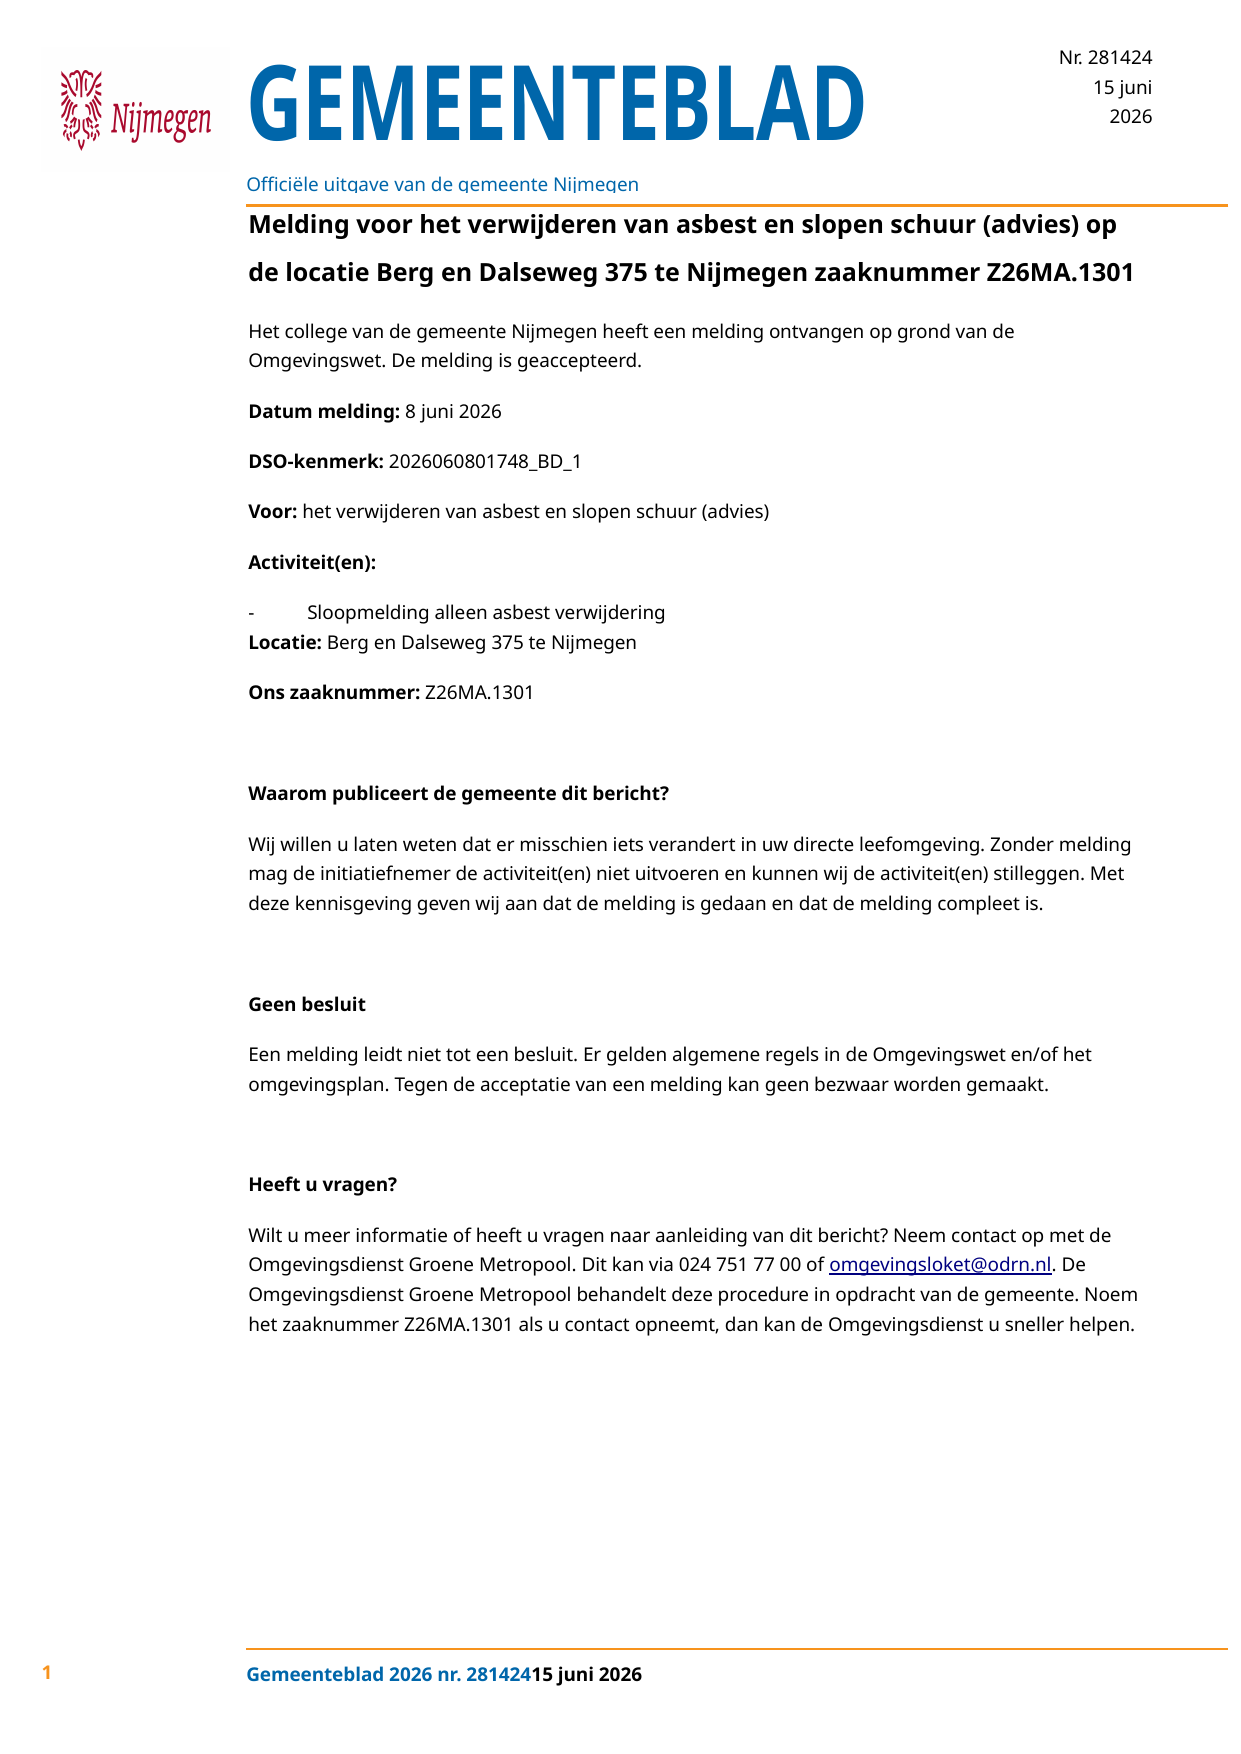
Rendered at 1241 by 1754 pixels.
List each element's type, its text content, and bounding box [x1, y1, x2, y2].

text Geen besluit [248, 991, 1152, 1017]
text Heeft u vragen? [248, 1172, 1152, 1197]
text Waarom publiceert de gemeente dit bericht? [248, 780, 1152, 806]
text Melding voor het verwijderen van asbest en slopen schuur (advies) op de locatie Berg en Dalseweg 375 te Nijmegen zaaknummer Z26MA.1301 [248, 207, 1152, 288]
text Datum melding: 8 juni 2026 [248, 398, 1152, 424]
list Sloopmelding alleen asbest verwijdering [248, 599, 1152, 625]
text Locatie: Berg en Dalseweg 375 te Nijmegen [248, 629, 1152, 655]
text Een melding leidt niet tot een besluit. Er gelden algemene regels in de Omgevingswet en/of het omgevingsplan. Tegen de acceptatie van een melding kan geen bezwaar worden gemaakt. [248, 1041, 1152, 1097]
text Activiteit(en): [248, 549, 1152, 575]
text Wij willen u laten weten dat er misschien iets verandert in uw directe leefomgeving. Zonder melding mag de initiatiefnemer de activiteit(en) niet uitvoeren en kunnen wij de activiteit(en) stilleggen. Met deze kennisgeving geven wij aan dat de melding is gedaan en dat de melding compleet is. [248, 831, 1152, 916]
text Het college van de gemeente Nijmegen heeft een melding ontvangen op grond van de Omgevingswet. De melding is geaccepteerd. [248, 318, 1152, 373]
text Wilt u meer informatie of heeft u vragen naar aanleiding van dit bericht? Neem contact op met de Omgevingsdienst Groene Metropool. Dit kan via 024 751 77 00 of omgevingsloket@odrn.nl. De Omgevingsdienst Groene Metropool behandelt deze procedure in opdracht van de gemeente. Noem het zaaknummer Z26MA.1301 als u contact opneemt, dan kan de Omgevingsdienst u sneller helpen. [248, 1222, 1152, 1337]
text Ons zaaknummer: Z26MA.1301 [248, 679, 1152, 705]
picture [41, 47, 231, 172]
text Voor: het verwijderen van asbest en slopen schuur (advies) [248, 499, 1152, 524]
text DSO-kenmerk: 2026060801748_BD_1 [248, 448, 1152, 474]
